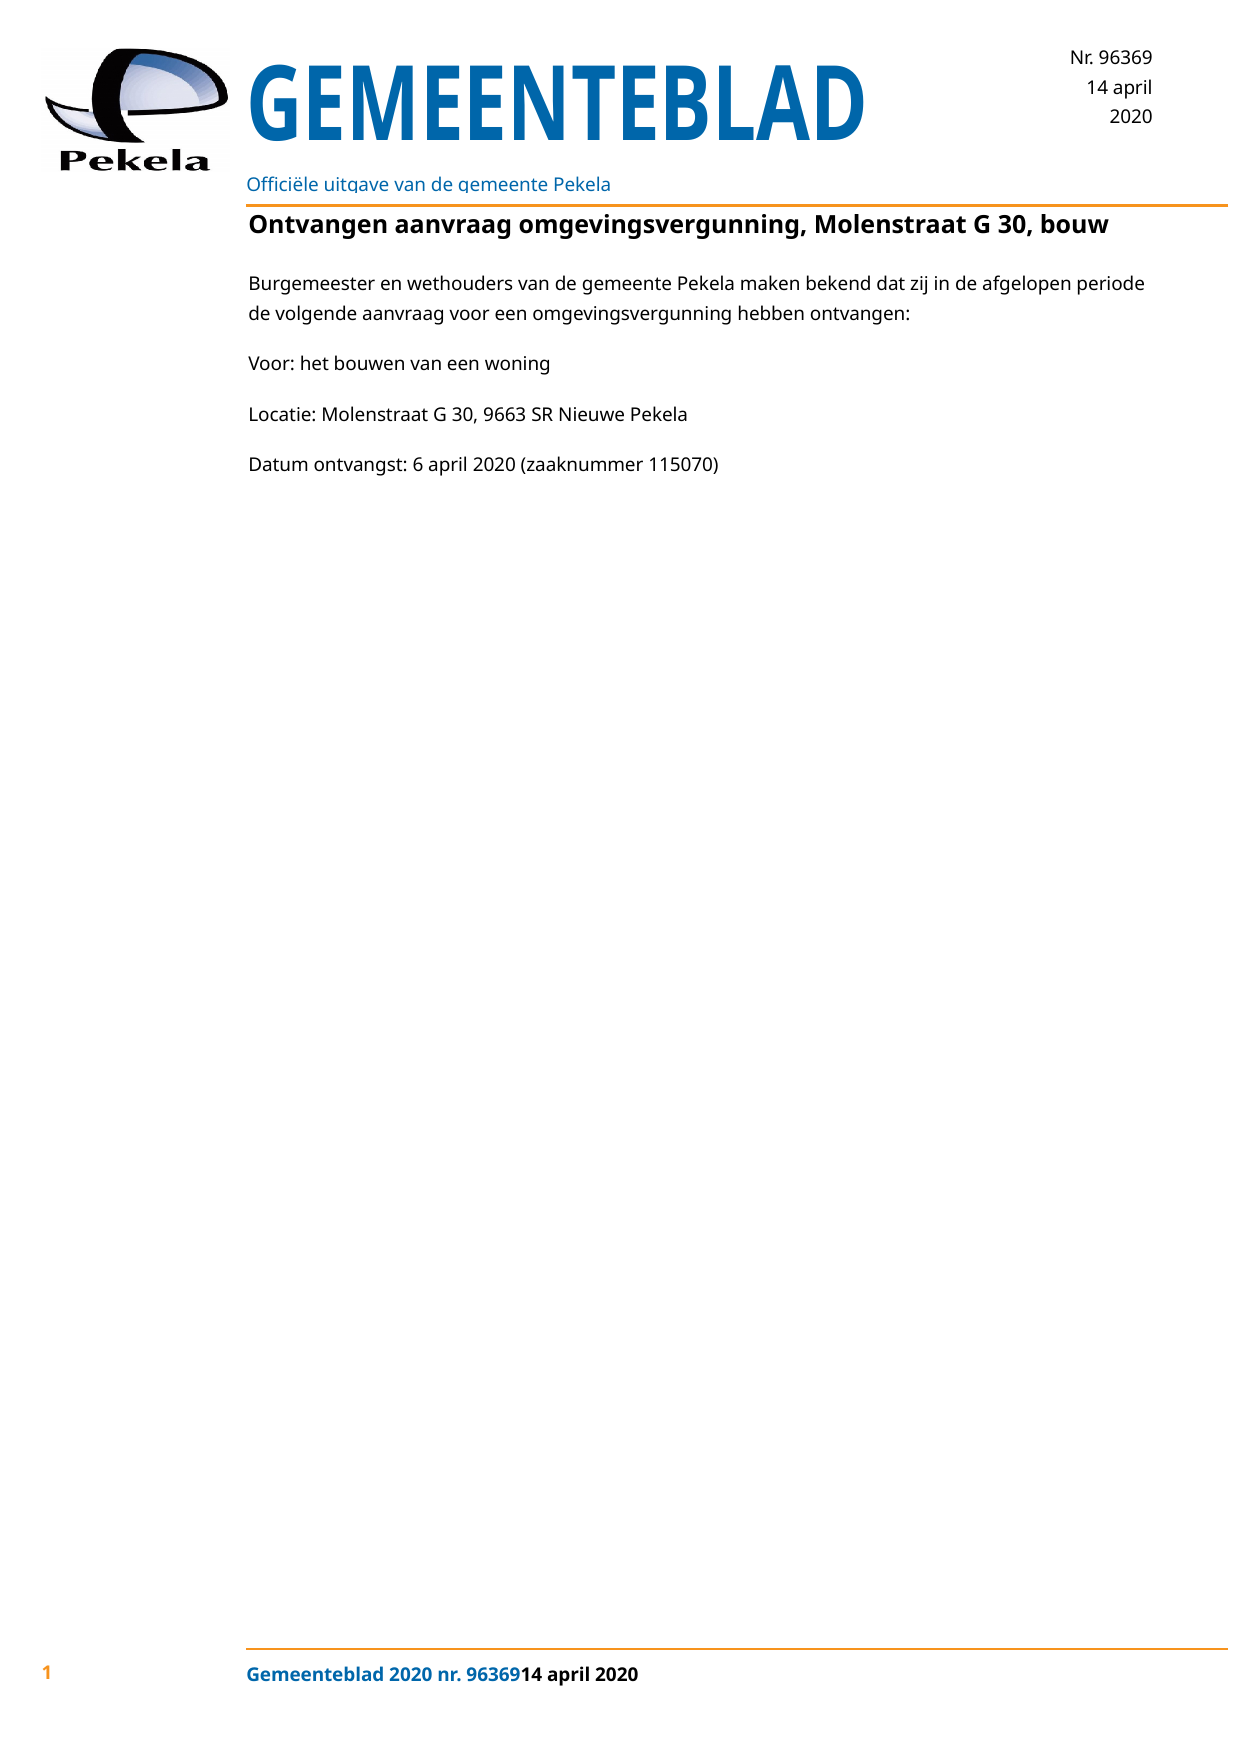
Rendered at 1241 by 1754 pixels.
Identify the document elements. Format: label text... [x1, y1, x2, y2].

text Locatie: Molenstraat G 30, 9663 SR Nieuwe Pekela [248, 401, 1152, 426]
text Ontvangen aanvraag omgevingsvergunning, Molenstraat G 30, bouw [248, 207, 1152, 241]
text Burgemeester en wethouders van de gemeente Pekela maken bekend dat zij in de afgelopen periode de volgende aanvraag voor een omgevingsvergunning hebben ontvangen: [248, 270, 1152, 326]
text Voor: het bouwen van een woning [248, 350, 1152, 376]
picture [41, 47, 231, 172]
text Datum ontvangst: 6 april 2020 (zaaknummer 115070) [248, 451, 1152, 477]
